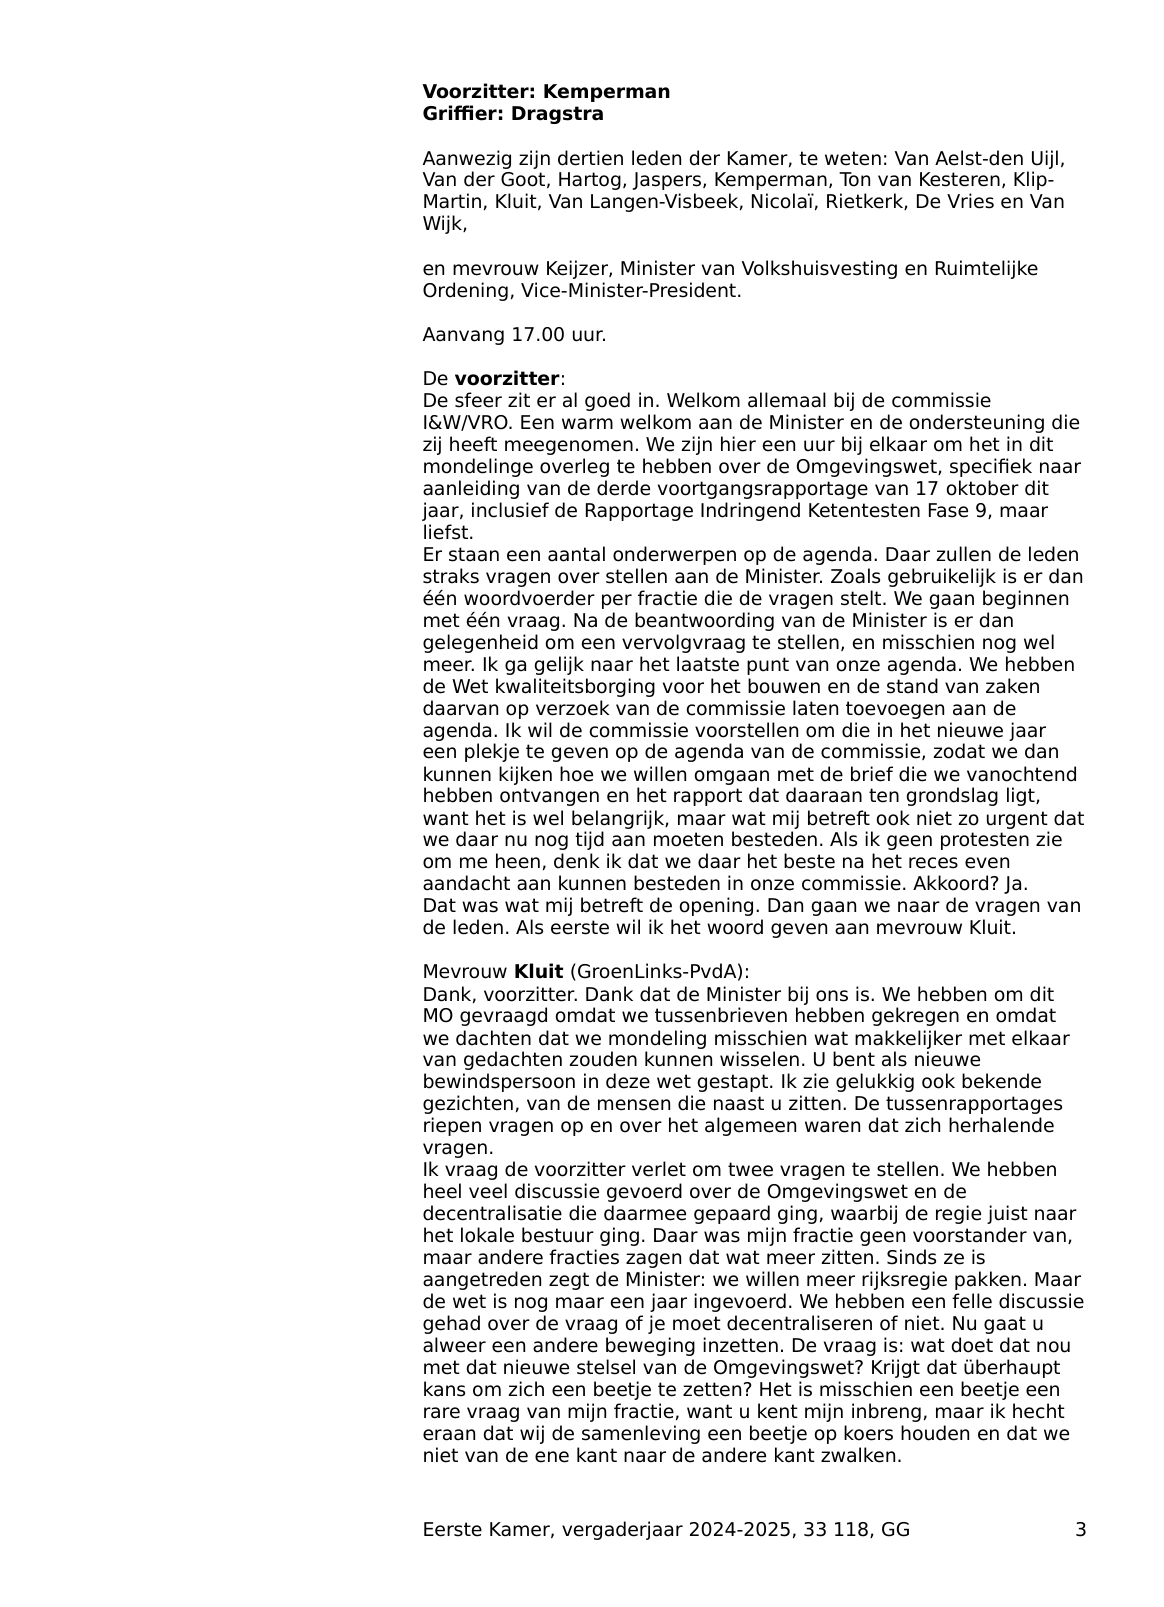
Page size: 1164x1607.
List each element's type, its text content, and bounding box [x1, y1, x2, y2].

text en mevrouw Keijzer, Minister van Volkshuisvesting en Ruimtelijke Ordening, Vice-Minister-President. [422, 257, 1087, 301]
text De voorzitter: [422, 368, 1087, 390]
text Voorzitter: Kemperman [422, 81, 1087, 103]
text Griffier: Dragstra [422, 103, 1087, 125]
text Mevrouw Kluit (GroenLinks-PvdA): [422, 961, 1087, 983]
text Aanwezig zijn dertien leden der Kamer, te weten: Van Aelst-den Uijl, Van der Goot, Hartog, Jaspers, Kemperman, Ton van Kesteren, Klip-Martin, Kluit, Van Langen-Visbeek, Nicolaï, Rietkerk, De Vries en Van Wijk, [422, 147, 1087, 235]
text De sfeer zit er al goed in. Welkom allemaal bij de commissie I&W/VRO. Een warm welkom aan de Minister en de ondersteuning die zij heeft meegenomen. We zijn hier een uur bij elkaar om het in dit mondelinge overleg te hebben over de Omgevingswet, specifiek naar aanleiding van de derde voortgangsrapportage van 17 oktober dit jaar, inclusief de Rapportage Indringend Ketentesten Fase 9, maar liefst. [422, 390, 1087, 544]
text Er staan een aantal onderwerpen op de agenda. Daar zullen de leden straks vragen over stellen aan de Minister. Zoals gebruikelijk is er dan één woordvoerder per fractie die de vragen stelt. We gaan beginnen met één vraag. Na de beantwoording van de Minister is er dan gelegenheid om een vervolgvraag te stellen, en misschien nog wel meer. Ik ga gelijk naar het laatste punt van onze agenda. We hebben de Wet kwaliteitsborging voor het bouwen en de stand van zaken daarvan op verzoek van de commissie laten toevoegen aan de agenda. Ik wil de commissie voorstellen om die in het nieuwe jaar een plekje te geven op de agenda van de commissie, zodat we dan kunnen kijken hoe we willen omgaan met de brief die we vanochtend hebben ontvangen en het rapport dat daaraan ten grondslag ligt, want het is wel belangrijk, maar wat mij betreft ook niet zo urgent dat we daar nu nog tijd aan moeten besteden. Als ik geen protesten zie om me heen, denk ik dat we daar het beste na het reces even aandacht aan kunnen besteden in onze commissie. Akkoord? Ja. [422, 544, 1087, 895]
text Dat was wat mij betreft de opening. Dan gaan we naar de vragen van de leden. Als eerste wil ik het woord geven aan mevrouw Kluit. [422, 895, 1087, 939]
text Aanvang 17.00 uur. [422, 324, 1087, 346]
text Dank, voorzitter. Dank dat de Minister bij ons is. We hebben om dit MO gevraagd omdat we tussenbrieven hebben gekregen en omdat we dachten dat we mondeling misschien wat makkelijker met elkaar van gedachten zouden kunnen wisselen. U bent als nieuwe bewindspersoon in deze wet gestapt. Ik zie gelukkig ook bekende gezichten, van de mensen die naast u zitten. De tussenrapportages riepen vragen op en over het algemeen waren dat zich herhalende vragen. [422, 983, 1087, 1159]
text Ik vraag de voorzitter verlet om twee vragen te stellen. We hebben heel veel discussie gevoerd over de Omgevingswet en de decentralisatie die daarmee gepaard ging, waarbij de regie juist naar het lokale bestuur ging. Daar was mijn fractie geen voorstander van, maar andere fracties zagen dat wat meer zitten. Sinds ze is aangetreden zegt de Minister: we willen meer rijksregie pakken. Maar de wet is nog maar een jaar ingevoerd. We hebben een felle discussie gehad over de vraag of je moet decentraliseren of niet. Nu gaat u alweer een andere beweging inzetten. De vraag is: wat doet dat nou met dat nieuwe stelsel van de Omgevingswet? Krijgt dat überhaupt kans om zich een beetje te zetten? Het is misschien een beetje een rare vraag van mijn fractie, want u kent mijn inbreng, maar ik hecht eraan dat wij de samenleving een beetje op koers houden en dat we niet van de ene kant naar de andere kant zwalken. [422, 1159, 1087, 1467]
